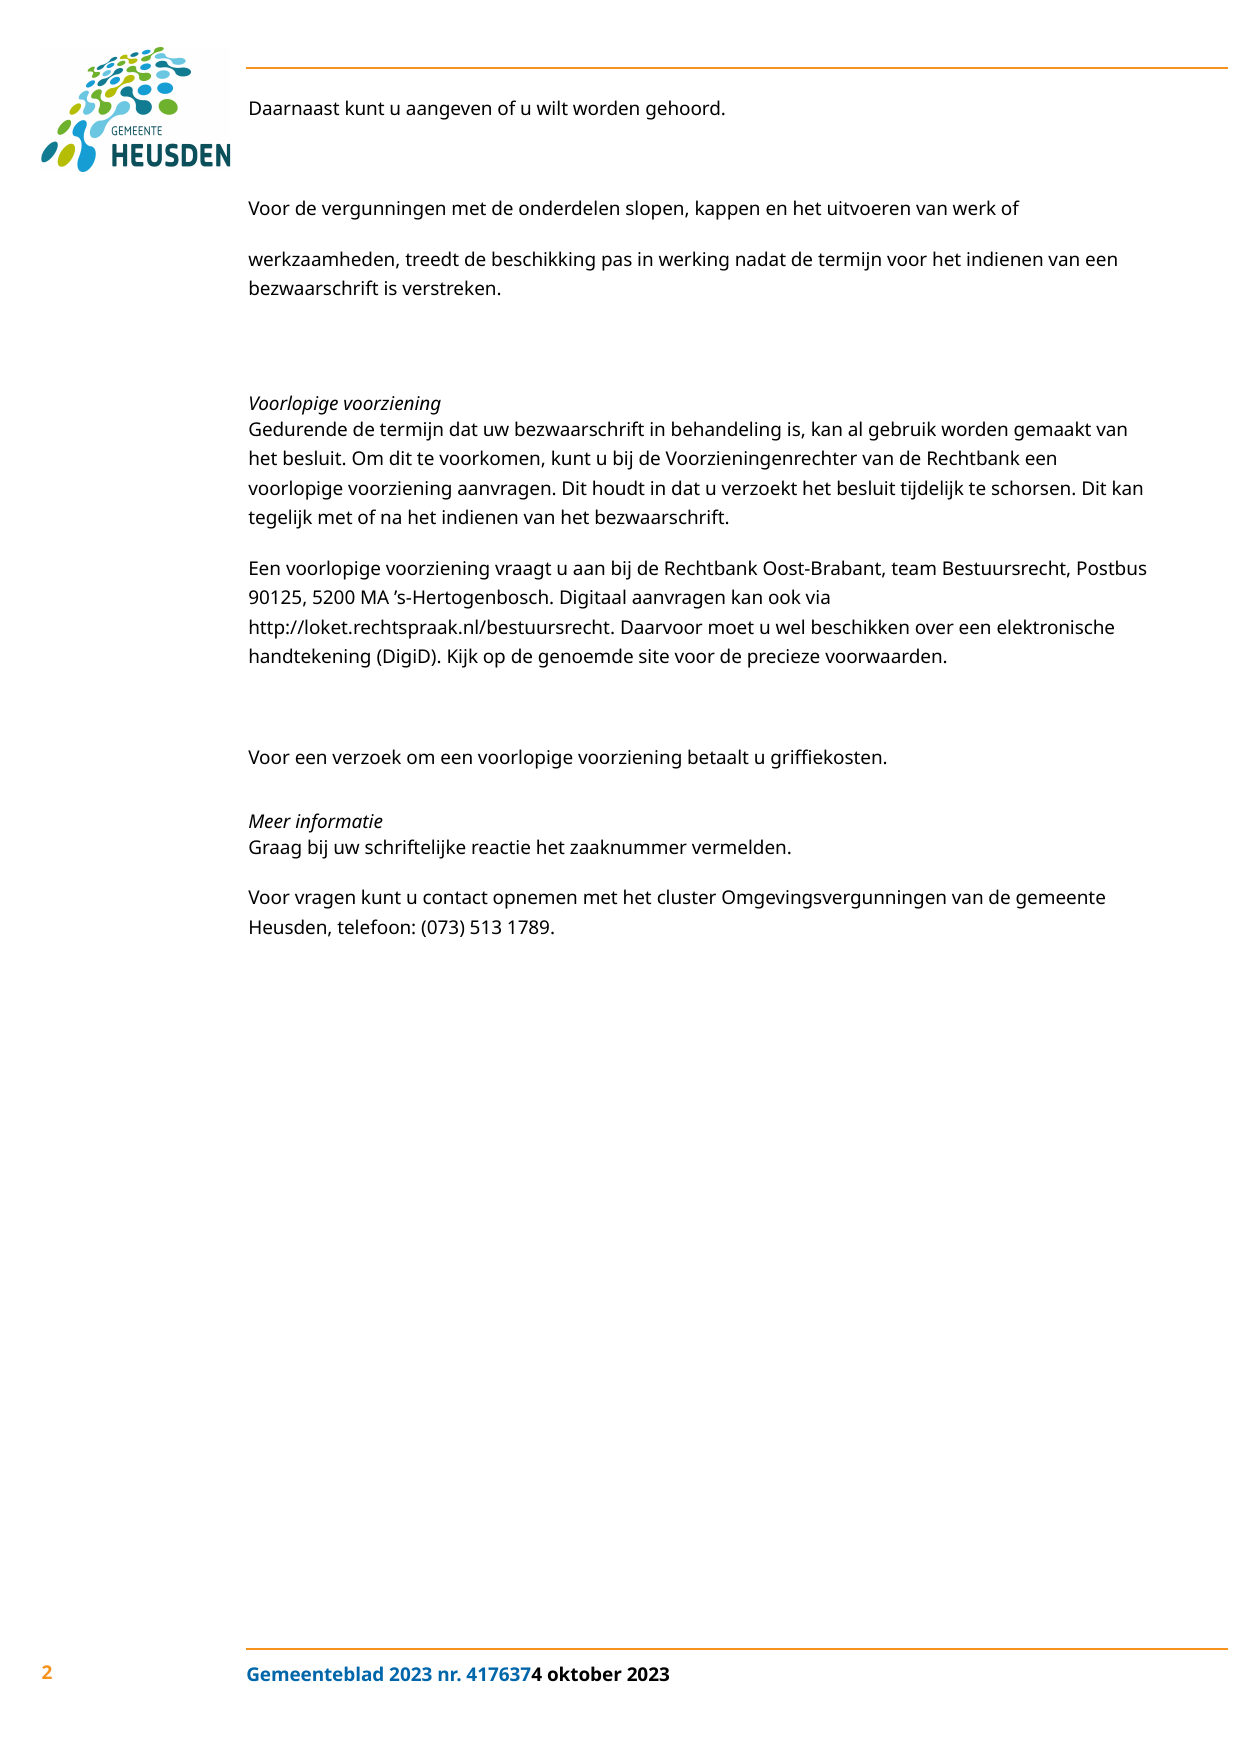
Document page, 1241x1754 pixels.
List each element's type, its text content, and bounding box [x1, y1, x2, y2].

text Gedurende de termijn dat uw bezwaarschrift in behandeling is, kan al gebruik worden gemaakt van het besluit. Om dit te voorkomen, kunt u bij de Voorzieningenrechter van de Rechtbank een voorlopige voorziening aanvragen. Dit houdt in dat u verzoekt het besluit tijdelijk te schorsen. Dit kan tegelijk met of na het indienen van het bezwaarschrift. [248, 416, 1152, 530]
text Voor een verzoek om een voorlopige voorziening betaalt u griffiekosten. [248, 744, 1152, 770]
text Daarnaast kunt u aangeven of u wilt worden gehoord. [248, 95, 1152, 121]
text Een voorlopige voorziening vraagt u aan bij de Rechtbank Oost-Brabant, team Bestuursrecht, Postbus 90125, 5200 MA ’s-Hertogenbosch. Digitaal aanvragen kan ook via http://loket.rechtspraak.nl/bestuursrecht. Daarvoor moet u wel beschikken over een elektronische handtekening (DigiD). Kijk op de genoemde site voor de precieze voorwaarden. [248, 555, 1152, 669]
text Meer informatie [248, 808, 1152, 834]
text Graag bij uw schriftelijke reactie het zaaknummer vermelden. [248, 834, 1152, 860]
text werkzaamheden, treedt de beschikking pas in werking nadat de termijn voor het indienen van een bezwaarschrift is verstreken. [248, 246, 1152, 301]
text Voor vragen kunt u contact opnemen met het cluster Omgevingsvergunningen van de gemeente Heusden, telefoon: (073) 513 1789. [248, 884, 1152, 940]
text Voor de vergunningen met de onderdelen slopen, kappen en het uitvoeren van werk of [248, 196, 1152, 221]
text Voorlopige voorziening [248, 390, 1152, 416]
picture [41, 47, 231, 172]
